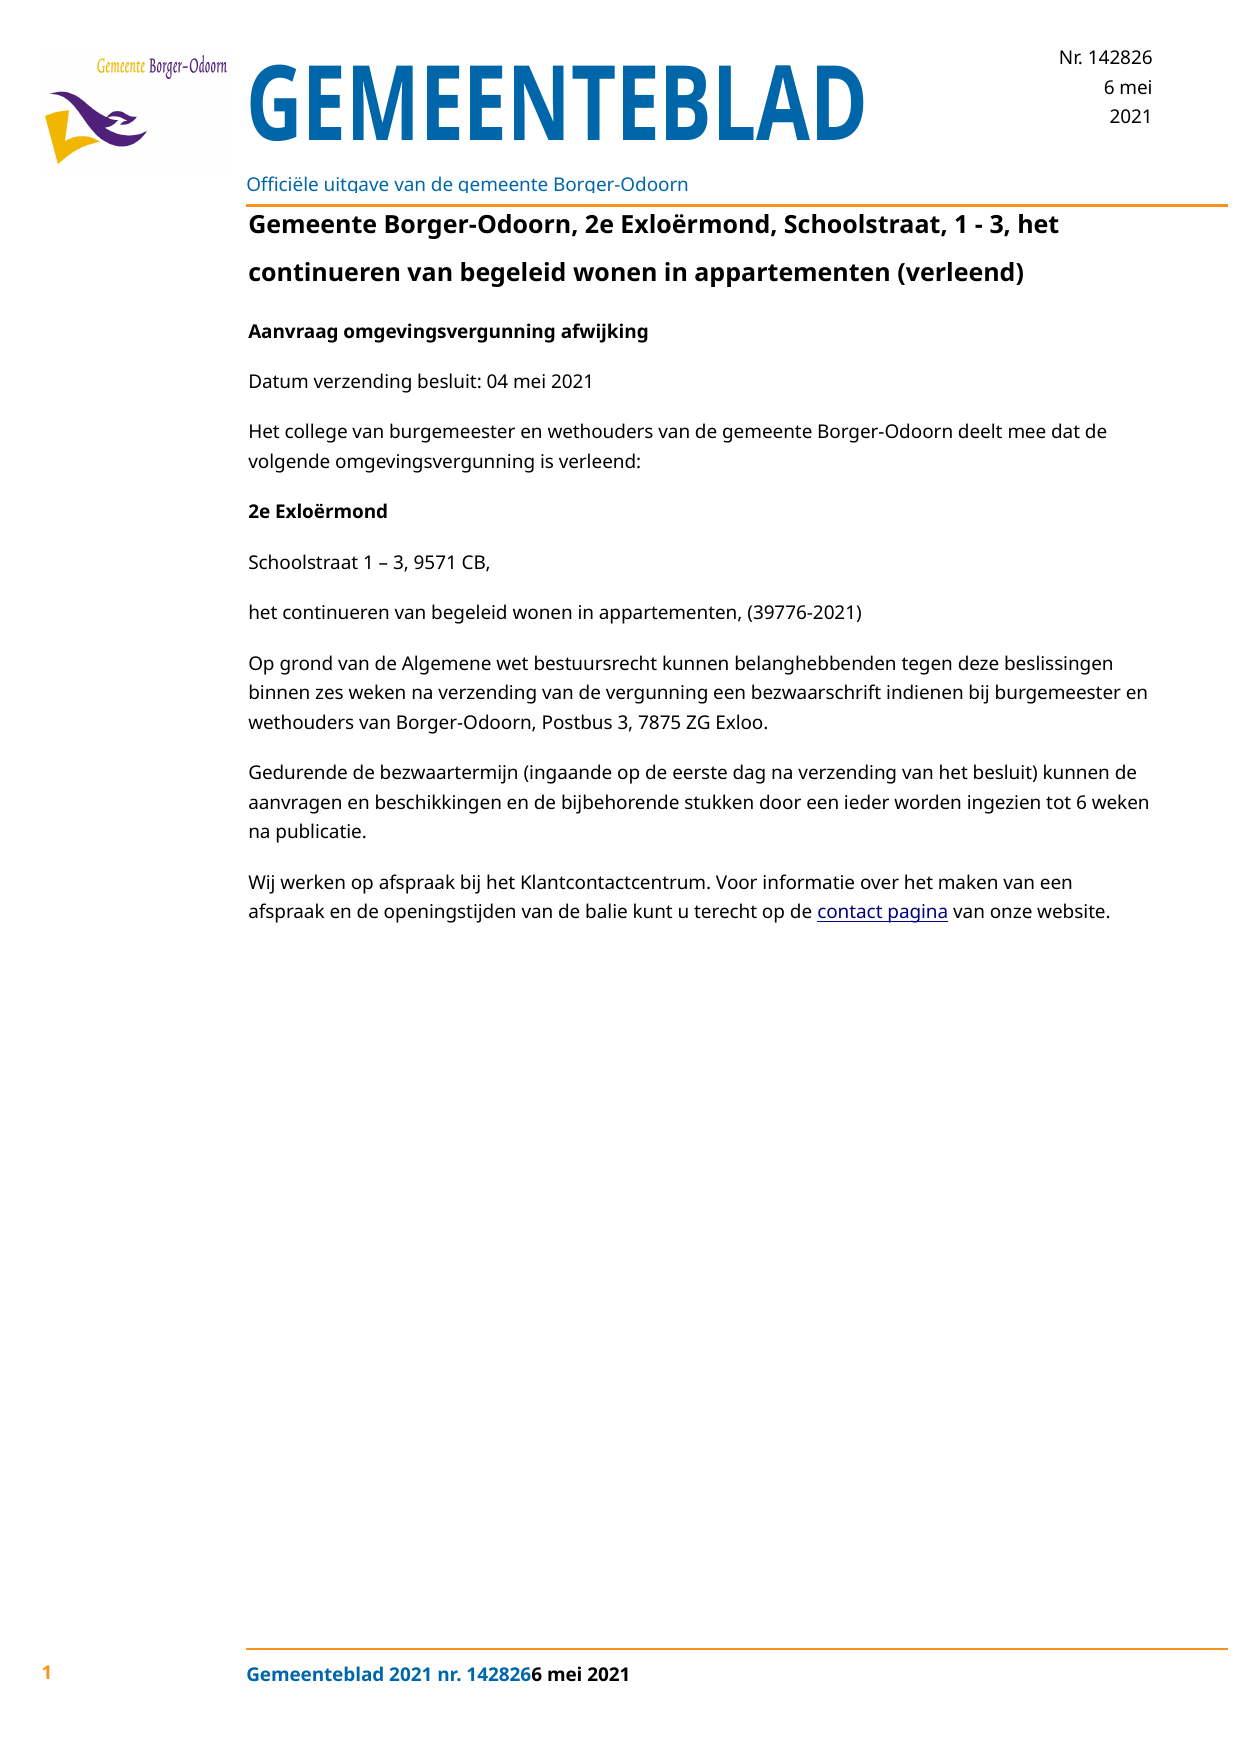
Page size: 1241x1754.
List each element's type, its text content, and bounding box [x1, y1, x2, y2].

text het continueren van begeleid wonen in appartementen, (39776-2021) [248, 599, 1152, 625]
text Gedurende de bezwaartermijn (ingaande op de eerste dag na verzending van het besluit) kunnen de aanvragen en beschikkingen en de bijbehorende stukken door een ieder worden ingezien tot 6 weken na publicatie. [248, 759, 1152, 844]
text Het college van burgemeester en wethouders van de gemeente Borger-Odoorn deelt mee dat de volgende omgevingsvergunning is verleend: [248, 419, 1152, 474]
text Schoolstraat 1 – 3, 9571 CB, [248, 549, 1152, 575]
text Wij werken op afspraak bij het Klantcontactcentrum. Voor informatie over het maken van een afspraak en de openingstijden van de balie kunt u terecht op de contact pagina van onze website. [248, 869, 1152, 924]
picture [41, 47, 231, 172]
text Datum verzending besluit: 04 mei 2021 [248, 368, 1152, 394]
text Aanvraag omgevingsvergunning afwijking [248, 318, 1152, 344]
text 2e Exloërmond [248, 499, 1152, 524]
text Op grond van de Algemene wet bestuursrecht kunnen belanghebbenden tegen deze beslissingen binnen zes weken na verzending van de vergunning een bezwaarschrift indienen bij burgemeester en wethouders van Borger-Odoorn, Postbus 3, 7875 ZG Exloo. [248, 650, 1152, 735]
text Gemeente Borger-Odoorn, 2e Exloërmond, Schoolstraat, 1 - 3, het continueren van begeleid wonen in appartementen (verleend) [248, 207, 1152, 288]
